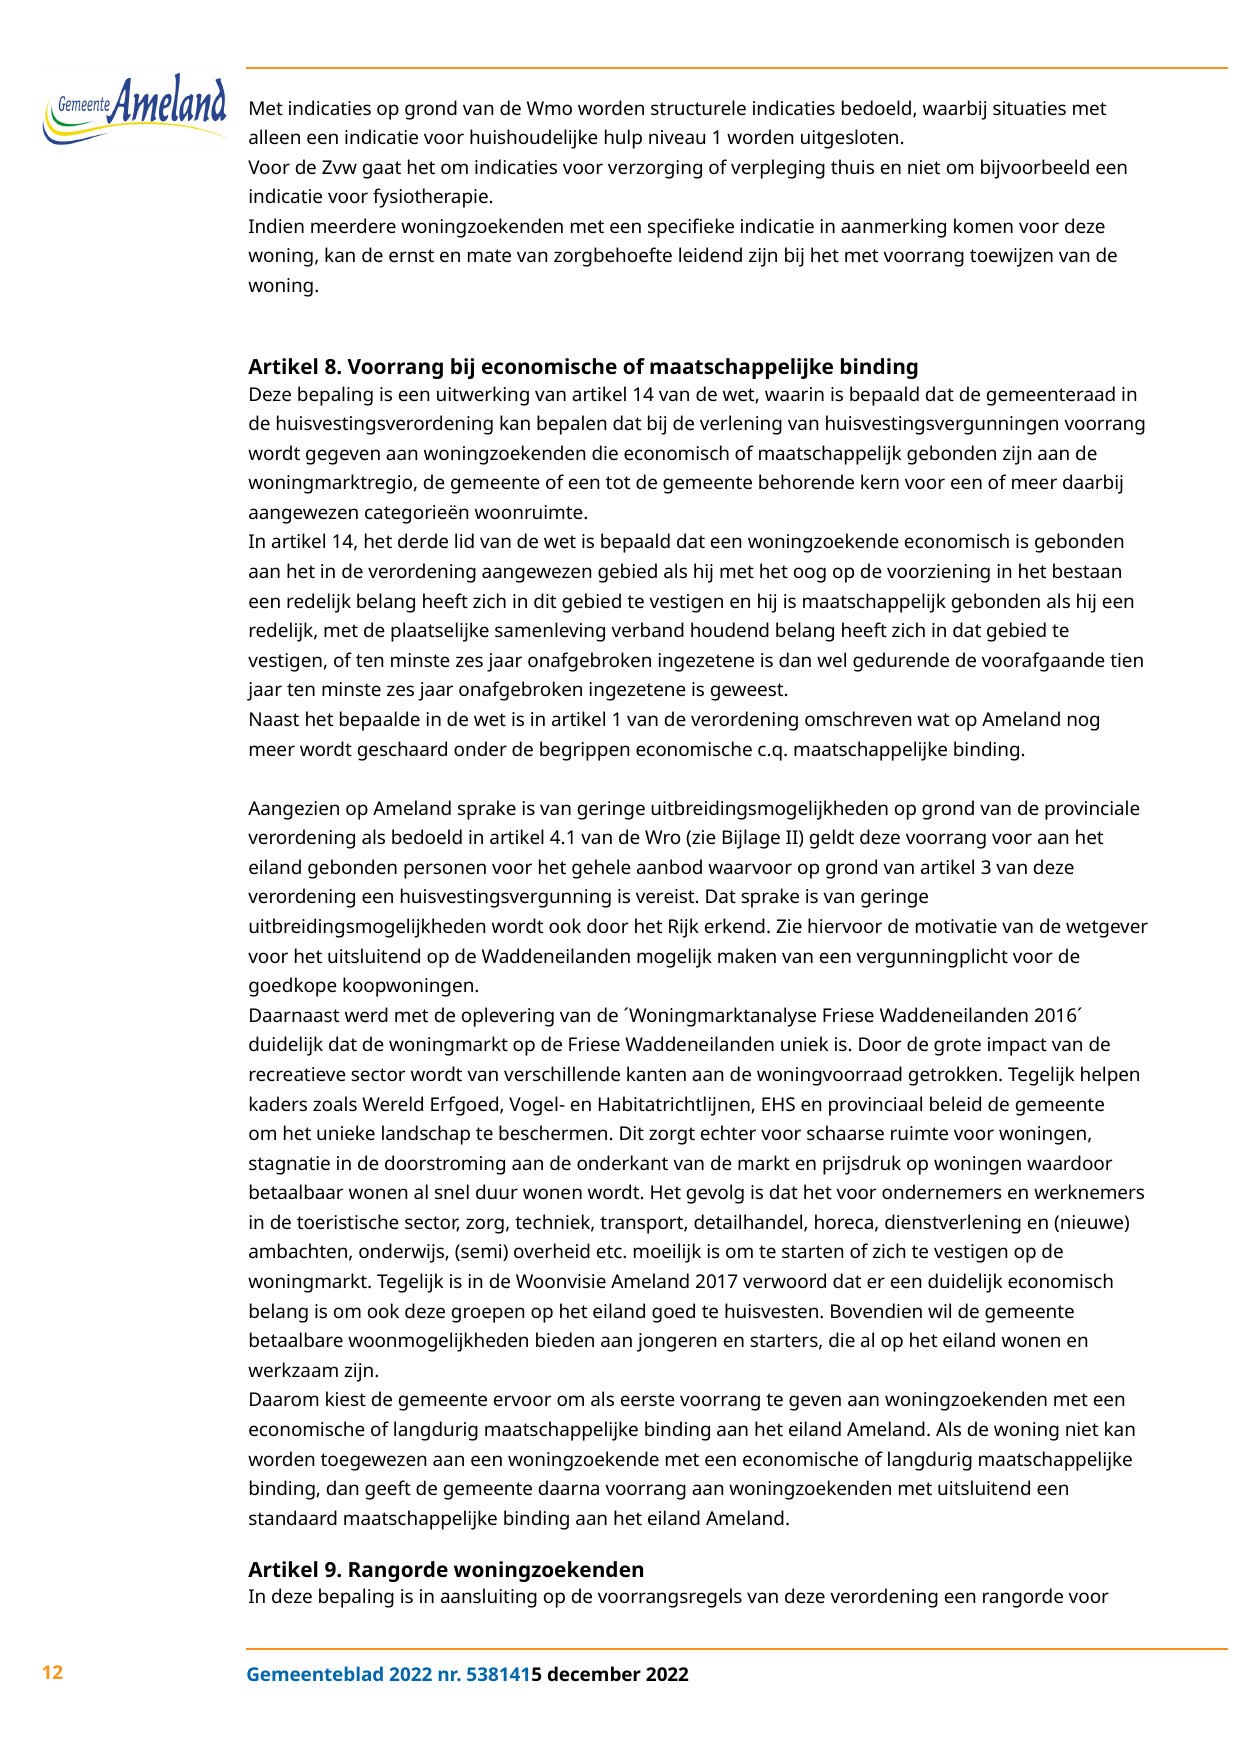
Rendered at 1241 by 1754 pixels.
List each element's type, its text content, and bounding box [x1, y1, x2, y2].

text om het unieke landschap te beschermen. Dit zorgt echter voor schaarse ruimte voor woningen, stagnatie in de doorstroming aan de onderkant van de markt en prijsdruk op woningen waardoor betaalbaar wonen al snel duur wonen wordt. Het gevolg is dat het voor ondernemers en werknemers in de toeristische sector, zorg, techniek, transport, detailhandel, horeca, dienstverlening en (nieuwe) ambachten, onderwijs, (semi) overheid etc. moeilijk is om te starten of zich te vestigen op de woningmarkt. Tegelijk is in de Woonvisie Ameland 2017 verwoord dat er een duidelijk economisch belang is om ook deze groepen op het eiland goed te huisvesten. Bovendien wil de gemeente betaalbare woonmogelijkheden bieden aan jongeren en starters, die al op het eiland wonen en werkzaam zijn. [248, 1120, 1152, 1383]
picture [41, 47, 231, 172]
text Daarom kiest de gemeente ervoor om als eerste voorrang te geven aan woningzoekenden met een economische of langdurig maatschappelijke binding aan het eiland Ameland. Als de woning niet kan worden toegewezen aan een woningzoekende met een economische of langdurig maatschappelijke binding, dan geeft de gemeente daarna voorrang aan woningzoekenden met uitsluitend een standaard maatschappelijke binding aan het eiland Ameland. [248, 1387, 1152, 1531]
text Artikel 9. Rangorde woningzoekenden [248, 1555, 1152, 1584]
text In artikel 14, het derde lid van de wet is bepaald dat een woningzoekende economisch is gebonden aan het in de verordening aangewezen gebied als hij met het oog op de voorziening in het bestaan een redelijk belang heeft zich in dit gebied te vestigen en hij is maatschappelijk gebonden als hij een redelijk, met de plaatselijke samenleving verband houdend belang heeft zich in dat gebied te vestigen, of ten minste zes jaar onafgebroken ingezetene is dan wel gedurende de voorafgaande tien jaar ten minste zes jaar onafgebroken ingezetene is geweest. [248, 529, 1152, 702]
text Met indicaties op grond van de Wmo worden structurele indicaties bedoeld, waarbij situaties met alleen een indicatie voor huishoudelijke hulp niveau 1 worden uitgesloten. [248, 95, 1152, 150]
text Aangezien op Ameland sprake is van geringe uitbreidingsmogelijkheden op grond van de provinciale verordening als bedoeld in artikel 4.1 van de Wro (zie Bijlage II) geldt deze voorrang voor aan het eiland gebonden personen voor het gehele aanbod waarvoor op grond van artikel 3 van deze verordening een huisvestingsvergunning is vereist. Dat sprake is van geringe uitbreidingsmogelijkheden wordt ook door het Rijk erkend. Zie hiervoor de motivatie van de wetgever voor het uitsluitend op de Waddeneilanden mogelijk maken van een vergunningplicht voor de goedkope koopwoningen. [248, 795, 1152, 998]
text Indien meerdere woningzoekenden met een specifieke indicatie in aanmerking komen voor deze woning, kan de ernst en mate van zorgbehoefte leidend zijn bij het met voorrang toewijzen van de woning. [248, 213, 1152, 298]
text Deze bepaling is een uitwerking van artikel 14 van de wet, waarin is bepaald dat de gemeenteraad in de huisvestingsverordening kan bepalen dat bij de verlening van huisvestingsvergunningen voorrang wordt gegeven aan woningzoekenden die economisch of maatschappelijk gebonden zijn aan de woningmarktregio, de gemeente of een tot de gemeente behorende kern voor een of meer daarbij aangewezen categorieën woonruimte. [248, 381, 1152, 525]
text Naast het bepaalde in de wet is in artikel 1 van de verordening omschreven wat op Ameland nog meer wordt geschaard onder de begrippen economische c.q. maatschappelijke binding. [248, 706, 1152, 761]
text Artikel 8. Voorrang bij economische of maatschappelijke binding [248, 352, 1152, 381]
text Daarnaast werd met de oplevering van de ´Woningmarktanalyse Friese Waddeneilanden 2016´ duidelijk dat de woningmarkt op de Friese Waddeneilanden uniek is. Door de grote impact van de recreatieve sector wordt van verschillende kanten aan de woningvoorraad getrokken. Tegelijk helpen kaders zoals Wereld Erfgoed, Vogel- en Habitatrichtlijnen, EHS en provinciaal beleid de gemeente [248, 1002, 1152, 1116]
text Voor de Zvw gaat het om indicaties voor verzorging of verpleging thuis en niet om bijvoorbeeld een indicatie voor fysiotherapie. [248, 154, 1152, 209]
text In deze bepaling is in aansluiting op de voorrangsregels van deze verordening een rangorde voor [248, 1584, 1152, 1609]
